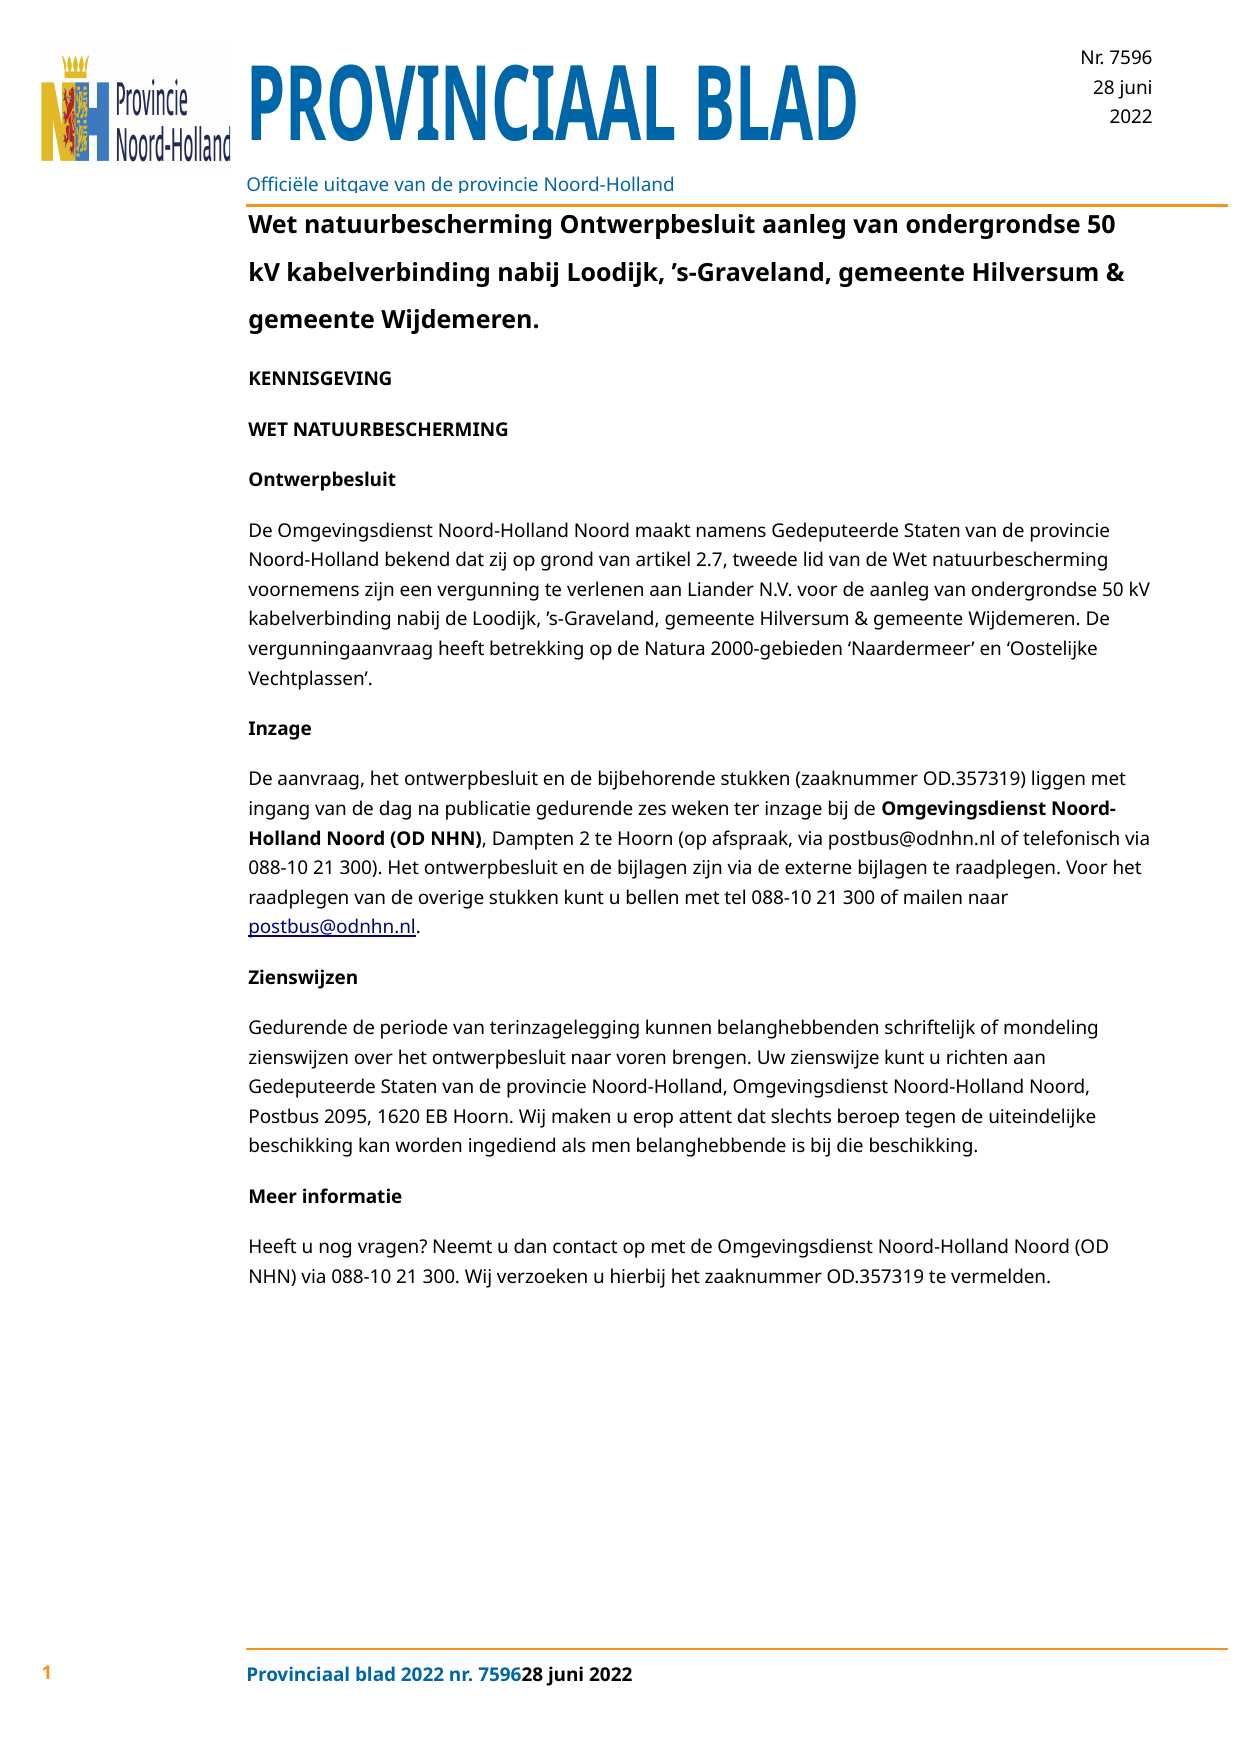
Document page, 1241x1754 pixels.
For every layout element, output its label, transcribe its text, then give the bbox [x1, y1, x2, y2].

text KENNISGEVING [248, 366, 1152, 391]
text De Omgevingsdienst Noord-Holland Noord maakt namens Gedeputeerde Staten van de provincie Noord-Holland bekend dat zij op grond van artikel 2.7, tweede lid van de Wet natuurbescherming voornemens zijn een vergunning te verlenen aan Liander N.V. voor de aanleg van ondergrondse 50 kV kabelverbinding nabij de Loodijk, ’s-Graveland, gemeente Hilversum & gemeente Wijdemeren. De vergunningaanvraag heeft betrekking op de Natura 2000-gebieden ‘Naardermeer’ en ‘Oostelijke Vechtplassen’. [248, 517, 1152, 690]
picture [41, 47, 231, 172]
text Inzage [248, 715, 1152, 741]
text De aanvraag, het ontwerpbesluit en de bijbehorende stukken (zaaknummer OD.357319) liggen met ingang van de dag na publicatie gedurende zes weken ter inzage bij de Omgevingsdienst Noord-Holland Noord (OD NHN), Dampten 2 te Hoorn (op afspraak, via postbus@odnhn.nl of telefonisch via 088-10 21 300). Het ontwerpbesluit en de bijlagen zijn via de externe bijlagen te raadplegen. Voor het raadplegen van de overige stukken kunt u bellen met tel 088-10 21 300 of mailen naar postbus@odnhn.nl. [248, 766, 1152, 939]
text Gedurende de periode van terinzagelegging kunnen belanghebbenden schriftelijk of mondeling zienswijzen over het ontwerpbesluit naar voren brengen. Uw zienswijze kunt u richten aan Gedeputeerde Staten van de provincie Noord-Holland, Omgevingsdienst Noord-Holland Noord, Postbus 2095, 1620 EB Hoorn. Wij maken u erop attent dat slechts beroep tegen de uiteindelijke beschikking kan worden ingediend als men belanghebbende is bij die beschikking. [248, 1014, 1152, 1158]
text WET NATUURBESCHERMING [248, 416, 1152, 442]
text Zienswijzen [248, 964, 1152, 989]
text Wet natuurbescherming Ontwerpbesluit aanleg van ondergrondse 50 kV kabelverbinding nabij Loodijk, ’s-Graveland, gemeente Hilversum & gemeente Wijdemeren. [248, 207, 1152, 336]
text Ontwerpbesluit [248, 466, 1152, 492]
text Heeft u nog vragen? Neemt u dan contact op met de Omgevingsdienst Noord-Holland Noord (OD NHN) via 088-10 21 300. Wij verzoeken u hierbij het zaaknummer OD.357319 te vermelden. [248, 1233, 1152, 1289]
text Meer informatie [248, 1183, 1152, 1209]
